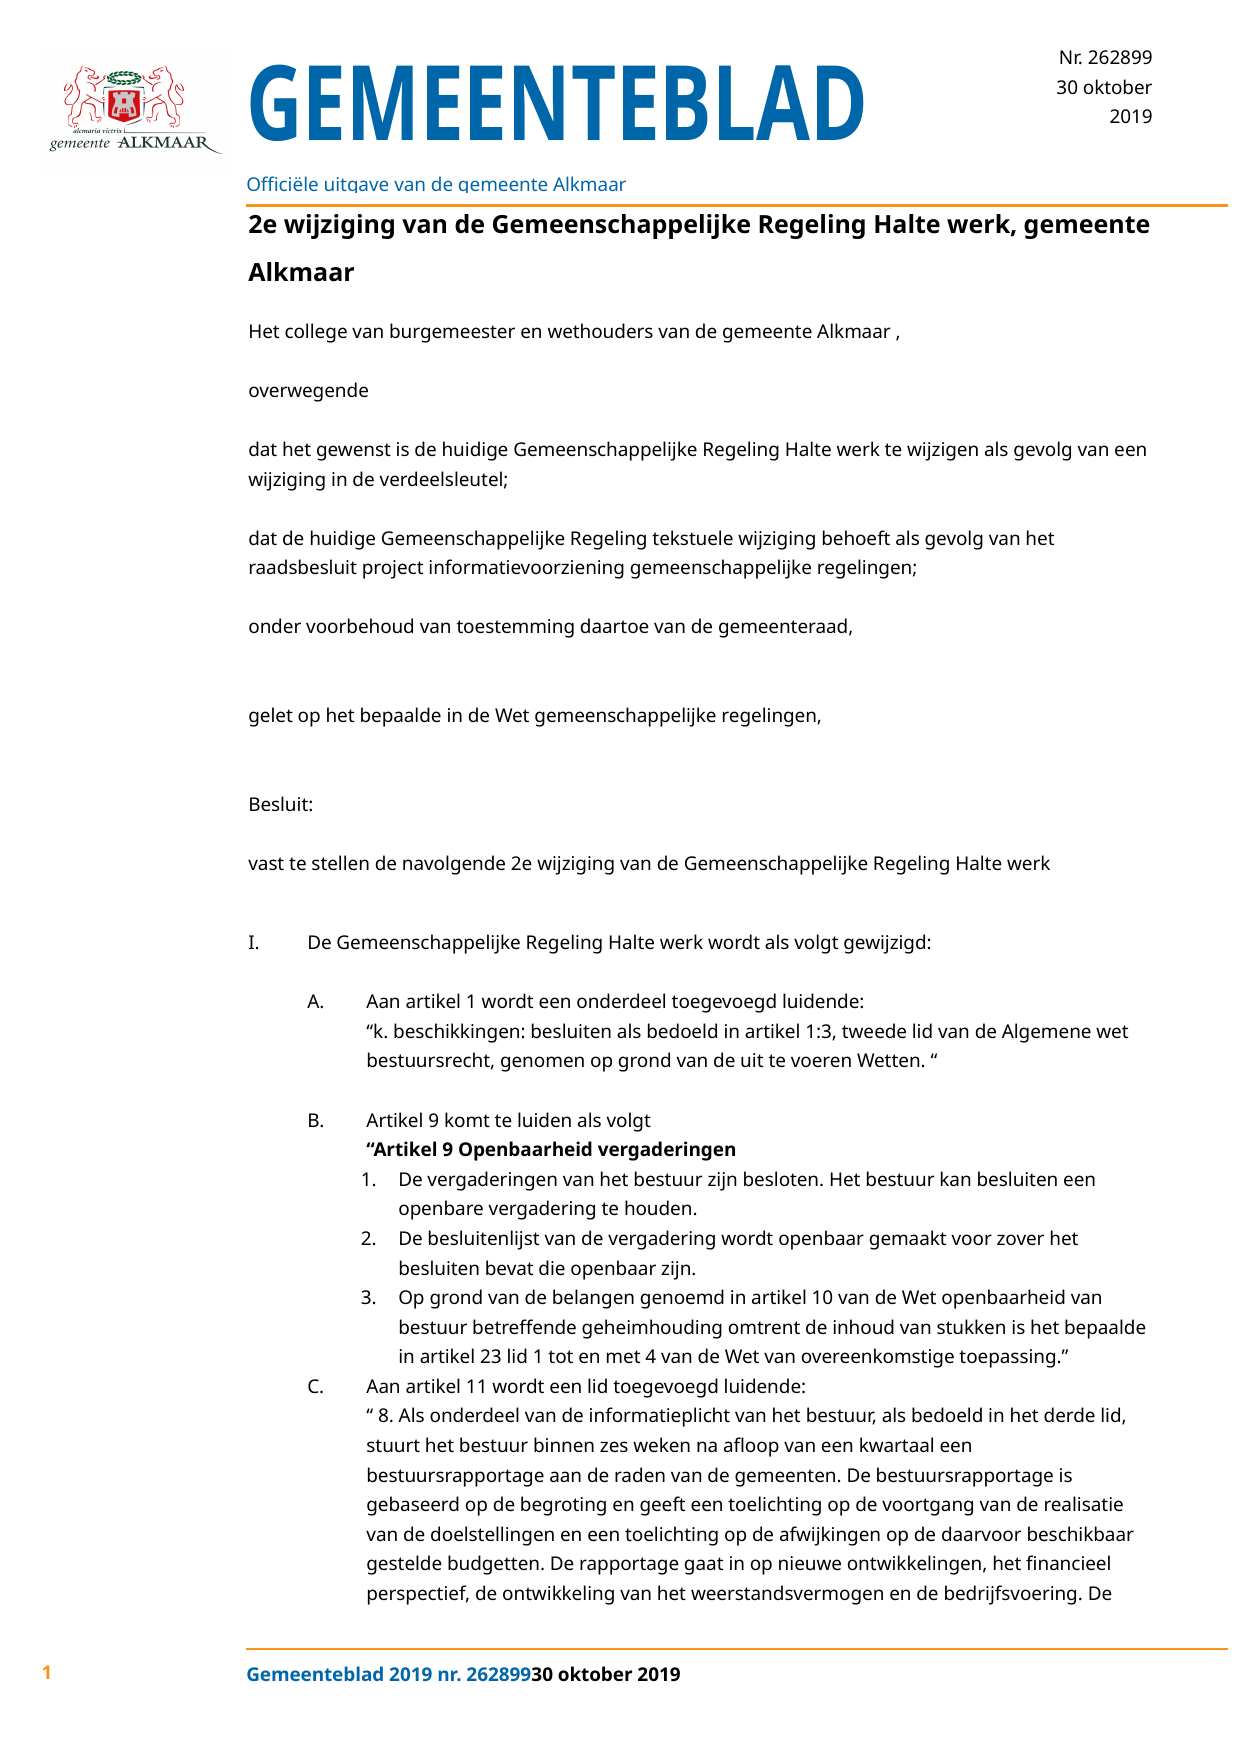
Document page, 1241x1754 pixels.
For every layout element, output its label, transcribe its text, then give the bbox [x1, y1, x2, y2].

list De vergaderingen van het bestuur zijn besloten. Het bestuur kan besluiten een openbare vergadering te houden. [361, 1166, 1152, 1221]
text Besluit: [248, 791, 1152, 817]
list Aan artikel 11 wordt een lid toegevoegd luidende: [307, 1373, 1152, 1399]
text gelet op het bepaalde in de Wet gemeenschappelijke regelingen, [248, 702, 1152, 728]
text onder voorbehoud van toestemming daartoe van de gemeenteraad, [248, 614, 1152, 639]
text 2e wijziging van de Gemeenschappelijke Regeling Halte werk, gemeente Alkmaar [248, 207, 1152, 288]
picture [41, 47, 231, 172]
list Aan artikel 1 wordt een onderdeel toegevoegd luidende: [307, 988, 1152, 1014]
text Het college van burgemeester en wethouders van de gemeente Alkmaar , [248, 318, 1152, 344]
text overwegende [248, 377, 1152, 403]
list De Gemeenschappelijke Regeling Halte werk wordt als volgt gewijzigd: [248, 929, 1152, 955]
list De besluitenlijst van de vergadering wordt openbaar gemaakt voor zover het besluiten bevat die openbaar zijn. [361, 1225, 1152, 1280]
text dat het gewenst is de huidige Gemeenschappelijke Regeling Halte werk te wijzigen als gevolg van een wijziging in de verdeelsleutel; [248, 436, 1152, 492]
text vast te stellen de navolgende 2e wijziging van de Gemeenschappelijke Regeling Halte werk [248, 850, 1152, 876]
text dat de huidige Gemeenschappelijke Regeling tekstuele wijziging behoeft als gevolg van het raadsbesluit project informatievoorziening gemeenschappelijke regelingen; [248, 525, 1152, 580]
list “Artikel 9 Openbaarheid vergaderingen [307, 1136, 1152, 1162]
list “ 8. Als onderdeel van de informatieplicht van het bestuur, als bedoeld in het derde lid, stuurt het bestuur binnen zes weken na afloop van een kwartaal een bestuursrapportage aan de raden van de gemeenten. De bestuursrapportage is gebaseerd op de begroting en geeft een toelichting op de voortgang van de realisatie van de doelstellingen en een toelichting op de afwijkingen op de daarvoor beschikbaar gestelde budgetten. De rapportage gaat in op nieuwe ontwikkelingen, het financieel perspectief, de ontwikkeling van het weerstandsvermogen en de bedrijfsvoering. De [307, 1403, 1152, 1606]
list Op grond van de belangen genoemd in artikel 10 van de Wet openbaarheid van bestuur betreffende geheimhouding omtrent de inhoud van stukken is het bepaalde in artikel 23 lid 1 tot en met 4 van de Wet van overeenkomstige toepassing.” [361, 1284, 1152, 1369]
list Artikel 9 komt te luiden als volgt [307, 1107, 1152, 1132]
list “k. beschikkingen: besluiten als bedoeld in artikel 1:3, tweede lid van de Algemene wet bestuursrecht, genomen op grond van de uit te voeren Wetten. “ [307, 1018, 1152, 1073]
